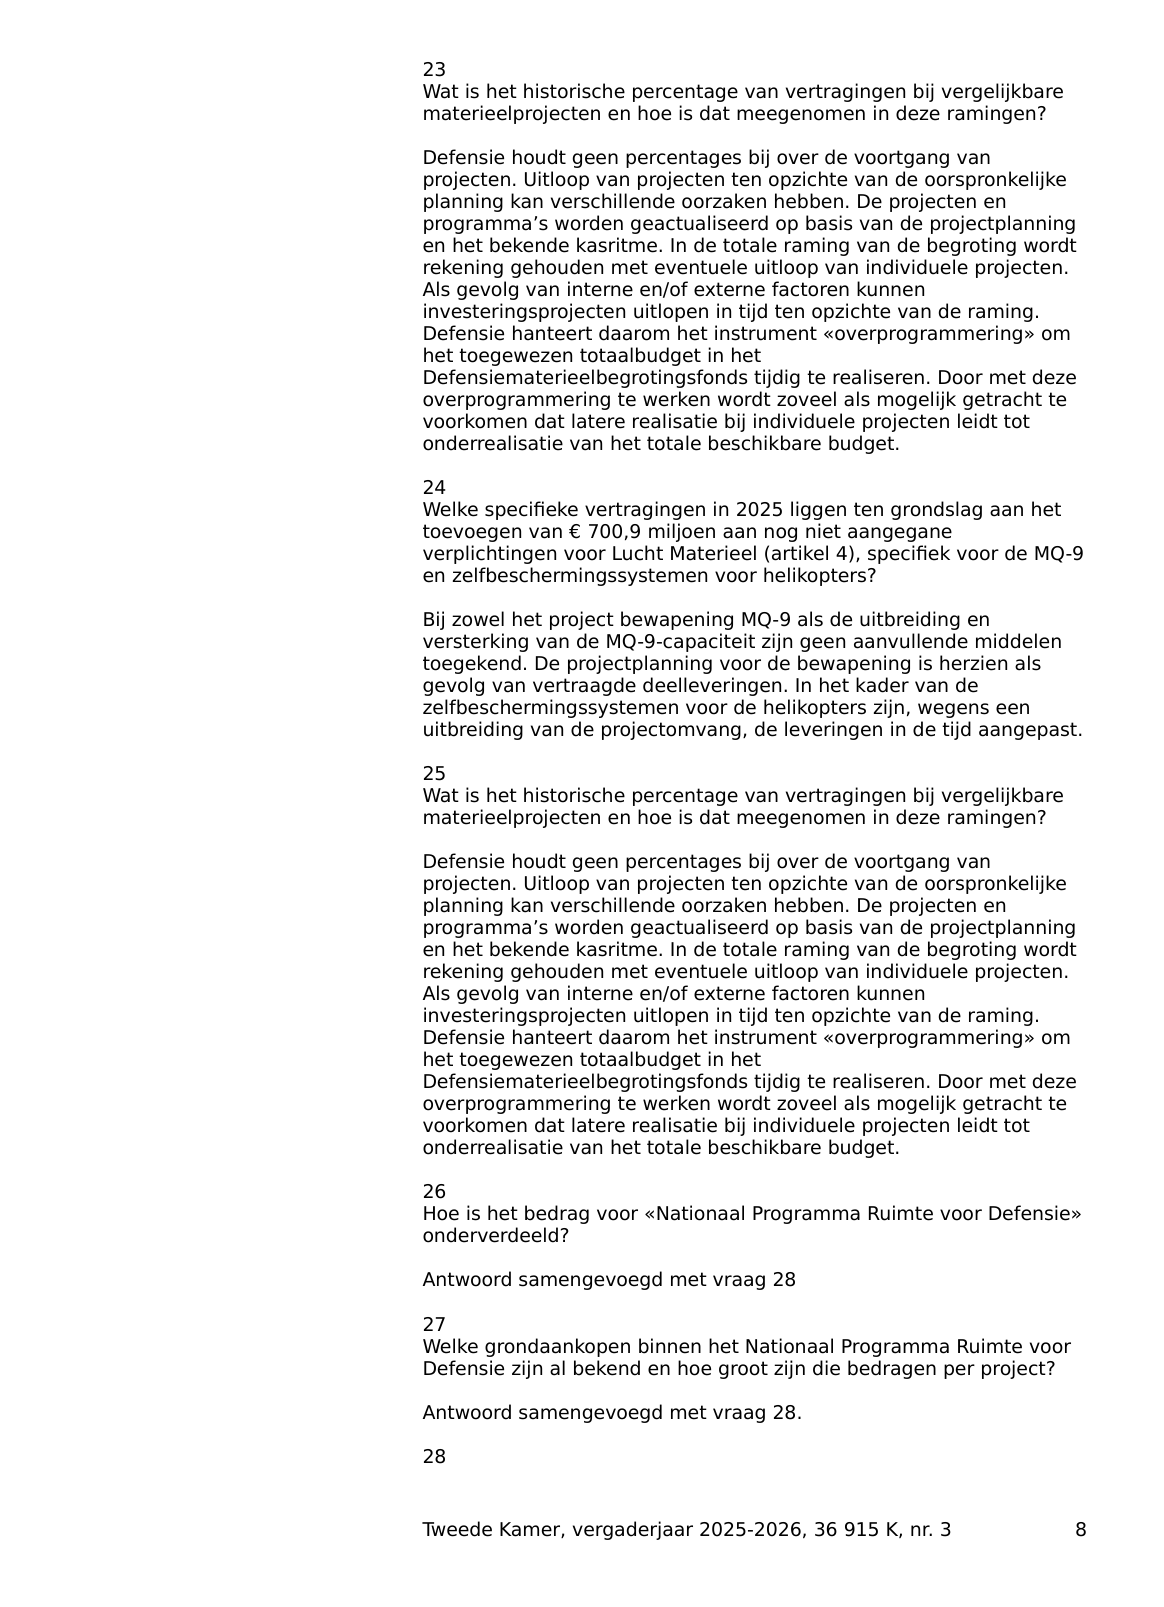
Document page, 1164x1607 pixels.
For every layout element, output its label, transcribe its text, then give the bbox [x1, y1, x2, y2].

text Antwoord samengevoegd met vraag 28. [422, 1402, 1087, 1424]
text 25 [422, 763, 1087, 785]
text Welke specifieke vertragingen in 2025 liggen ten grondslag aan het toevoegen van € 700,9 miljoen aan nog niet aangegane verplichtingen voor Lucht Materieel (artikel 4), specifiek voor de MQ-9 en zelfbeschermingssystemen voor helikopters? [422, 499, 1087, 587]
text 27 [422, 1313, 1087, 1336]
text 23 [422, 59, 1087, 81]
text Hoe is het bedrag voor «Nationaal Programma Ruimte voor Defensie» onderverdeeld? [422, 1203, 1087, 1247]
text 28 [422, 1446, 1087, 1468]
text Welke grondaankopen binnen het Nationaal Programma Ruimte voor Defensie zijn al bekend en hoe groot zijn die bedragen per project? [422, 1336, 1087, 1379]
text Wat is het historische percentage van vertragingen bij vergelijkbare materieelprojecten en hoe is dat meegenomen in deze ramingen? [422, 785, 1087, 829]
text Defensie houdt geen percentages bij over de voortgang van projecten. Uitloop van projecten ten opzichte van de oorspronkelijke planning kan verschillende oorzaken hebben. De projecten en programma’s worden geactualiseerd op basis van de projectplanning en het bekende kasritme. In de totale raming van de begroting wordt rekening gehouden met eventuele uitloop van individuele projecten. Als gevolg van interne en/of externe factoren kunnen investeringsprojecten uitlopen in tijd ten opzichte van de raming. Defensie hanteert daarom het instrument «overprogrammering» om het toegewezen totaalbudget in het Defensiematerieelbegrotingsfonds tijdig te realiseren. Door met deze overprogrammering te werken wordt zoveel als mogelijk getracht te voorkomen dat latere realisatie bij individuele projecten leidt tot onderrealisatie van het totale beschikbare budget. [422, 851, 1087, 1159]
text 26 [422, 1181, 1087, 1203]
text Defensie houdt geen percentages bij over de voortgang van projecten. Uitloop van projecten ten opzichte van de oorspronkelijke planning kan verschillende oorzaken hebben. De projecten en programma’s worden geactualiseerd op basis van de projectplanning en het bekende kasritme. In de totale raming van de begroting wordt rekening gehouden met eventuele uitloop van individuele projecten. Als gevolg van interne en/of externe factoren kunnen investeringsprojecten uitlopen in tijd ten opzichte van de raming. Defensie hanteert daarom het instrument «overprogrammering» om het toegewezen totaalbudget in het Defensiematerieelbegrotingsfonds tijdig te realiseren. Door met deze overprogrammering te werken wordt zoveel als mogelijk getracht te voorkomen dat latere realisatie bij individuele projecten leidt tot onderrealisatie van het totale beschikbare budget. [422, 147, 1087, 455]
text Wat is het historische percentage van vertragingen bij vergelijkbare materieelprojecten en hoe is dat meegenomen in deze ramingen? [422, 81, 1087, 125]
text 24 [422, 477, 1087, 499]
text Bij zowel het project bewapening MQ-9 als de uitbreiding en versterking van de MQ-9-capaciteit zijn geen aanvullende middelen toegekend. De projectplanning voor de bewapening is herzien als gevolg van vertraagde deelleveringen. In het kader van de zelfbeschermingssystemen voor de helikopters zijn, wegens een uitbreiding van de projectomvang, de leveringen in de tijd aangepast. [422, 609, 1087, 741]
text Antwoord samengevoegd met vraag 28 [422, 1269, 1087, 1291]
